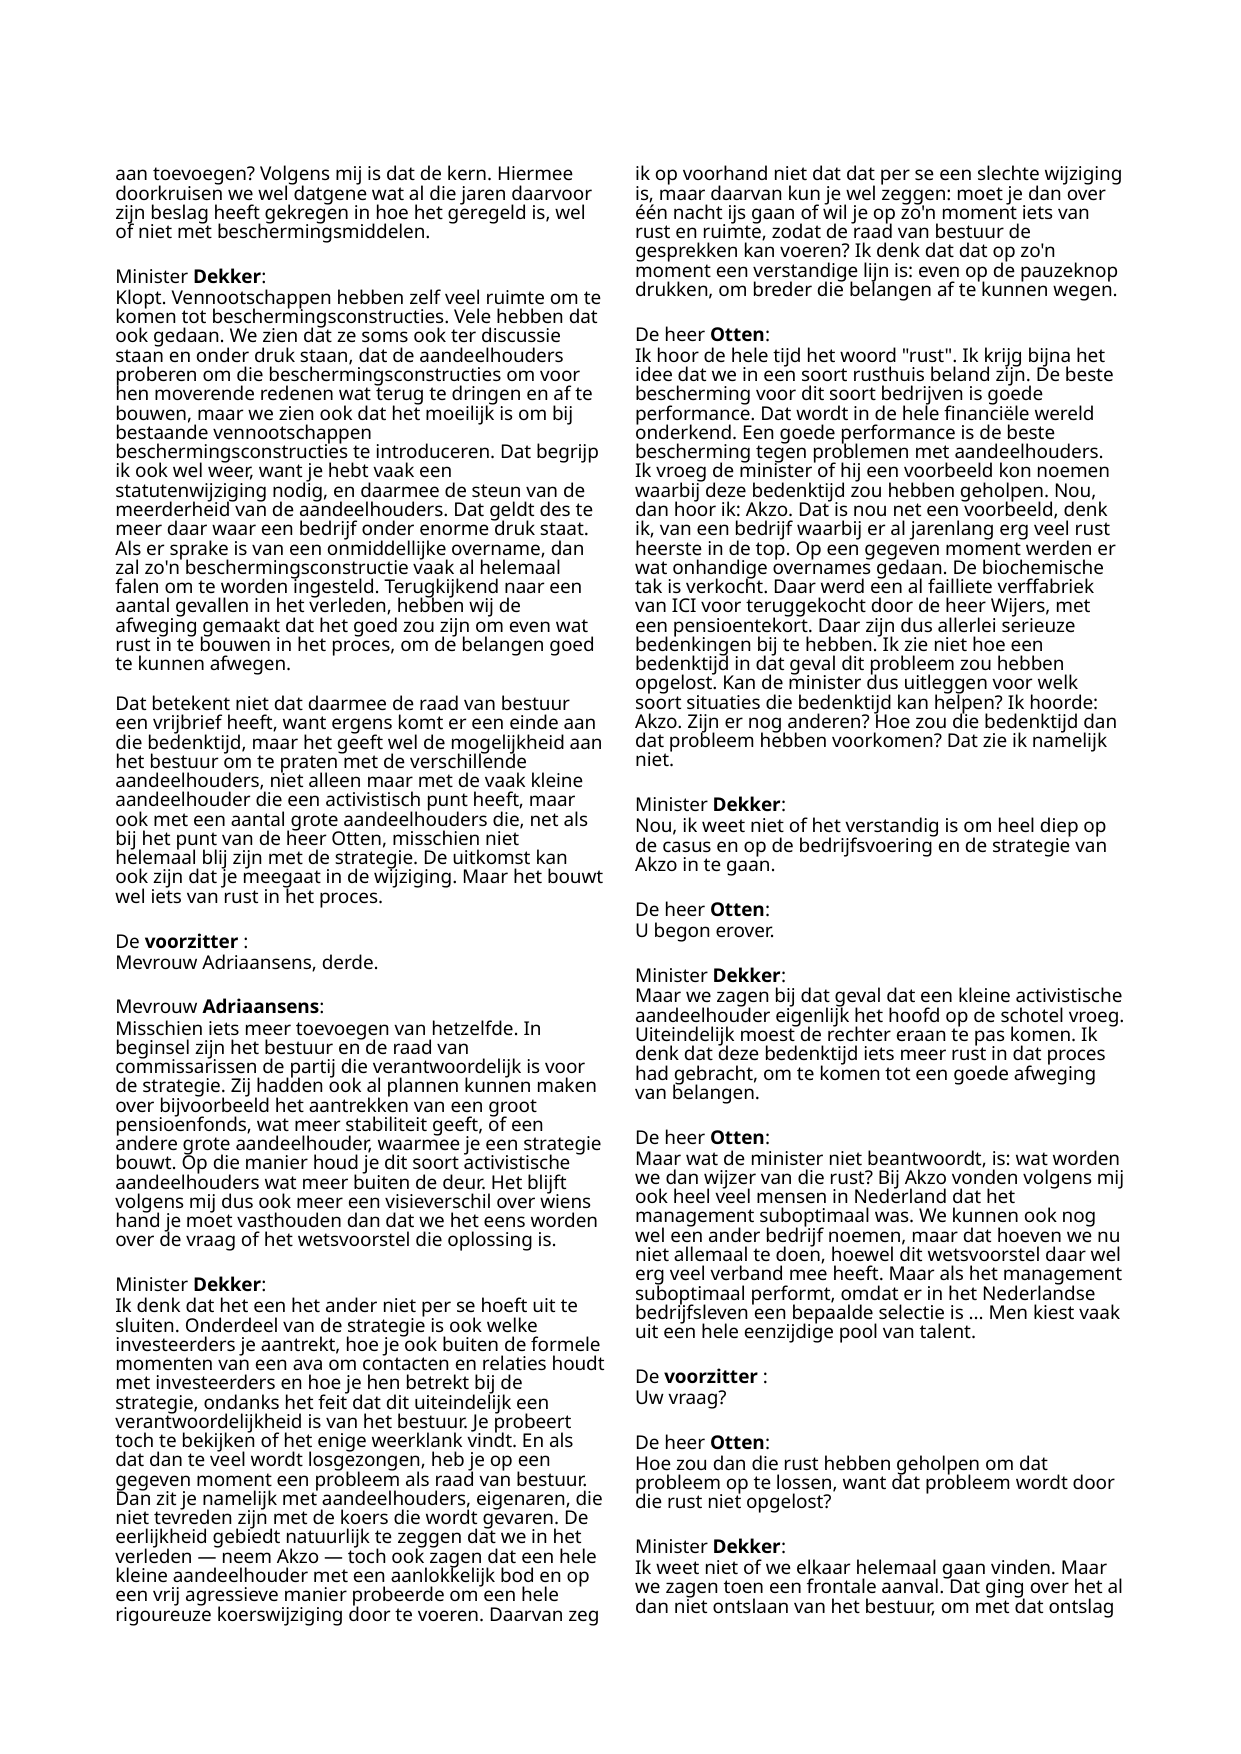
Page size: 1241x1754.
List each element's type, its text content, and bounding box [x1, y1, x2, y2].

text U begon erover. [635, 922, 1125, 941]
text De voorzitter : [635, 1363, 1125, 1389]
text Mevrouw Adriaansens, derde. [115, 954, 605, 973]
text Ik hoor de hele tijd het woord "rust". Ik krijg bijna het idee dat we in een soort rusthuis beland zijn. De beste bescherming voor dit soort bedrijven is goede performance. Dat wordt in de hele financiële wereld onderkend. Een goede performance is de beste bescherming tegen problemen met aandeelhouders. Ik vroeg de minister of hij een voorbeeld kon noemen waarbij deze bedenktijd zou hebben geholpen. Nou, dan hoor ik: Akzo. Dat is nou net een voorbeeld, denk ik, van een bedrijf waarbij er al jarenlang erg veel rust heerste in de top. Op een gegeven moment werden er wat onhandige overnames gedaan. De biochemische tak is verkocht. Daar werd een al failliete verffabriek van ICI voor teruggekocht door de heer Wijers, met een pensioentekort. Daar zijn dus allerlei serieuze bedenkingen bij te hebben. Ik zie niet hoe een bedenktijd in dat geval dit probleem zou hebben opgelost. Kan de minister dus uitleggen voor welk soort situaties die bedenktijd kan helpen? Ik hoorde: Akzo. Zijn er nog anderen? Hoe zou die bedenktijd dan dat probleem hebben voorkomen? Dat zie ik namelijk niet. [635, 347, 1125, 771]
text De heer Otten: [635, 896, 1125, 922]
text Misschien iets meer toevoegen van hetzelfde. In beginsel zijn het bestuur en de raad van commissarissen de partij die verantwoordelijk is voor de strategie. Zij hadden ook al plannen kunnen maken over bijvoorbeeld het aantrekken van een groot pensioenfonds, wat meer stabiliteit geeft, of een andere grote aandeelhouder, waarmee je een strategie bouwt. Op die manier houd je dit soort activistische aandeelhouders wat meer buiten de deur. Het blijft volgens mij dus ook meer een visieverschil over wiens hand je moet vasthouden dan dat we het eens worden over de vraag of het wetsvoorstel die oplossing is. [115, 1019, 605, 1251]
text De heer Otten: [635, 1429, 1125, 1455]
text aan toevoegen? Volgens mij is dat de kern. Hiermee doorkruisen we wel datgene wat al die jaren daarvoor zijn beslag heeft gekregen in hoe het geregeld is, wel of niet met beschermingsmiddelen. [115, 165, 605, 242]
text De voorzitter : [115, 928, 605, 954]
text Uw vraag? [635, 1389, 1125, 1408]
text Nou, ik weet niet of het verstandig is om heel diep op de casus en op de bedrijfsvoering en de strategie van Akzo in te gaan. [635, 817, 1125, 875]
text Klopt. Vennootschappen hebben zelf veel ruimte om te komen tot beschermingsconstructies. Vele hebben dat ook gedaan. We zien dat ze soms ook ter discussie staan en onder druk staan, dat de aandeelhouders proberen om die beschermingsconstructies om voor hen moverende redenen wat terug te dringen en af te bouwen, maar we zien ook dat het moeilijk is om bij bestaande vennootschappen beschermingsconstructies te introduceren. Dat begrijp ik ook wel weer, want je hebt vaak een statutenwijziging nodig, en daarmee de steun van de meerderheid van de aandeelhouders. Dat geldt des te meer daar waar een bedrijf onder enorme druk staat. Als er sprake is van een onmiddellijke overname, dan zal zo'n beschermingsconstructie vaak al helemaal falen om te worden ingesteld. Terugkijkend naar een aantal gevallen in het verleden, hebben wij de afweging gemaakt dat het goed zou zijn om even wat rust in te bouwen in het proces, om de belangen goed te kunnen afwegen. [115, 289, 605, 674]
text De heer Otten: [635, 321, 1125, 347]
text Dat betekent niet dat daarmee de raad van bestuur een vrijbrief heeft, want ergens komt er een einde aan die bedenktijd, maar het geeft wel de mogelijkheid aan het bestuur om te praten met de verschillende aandeelhouders, niet alleen maar met de vaak kleine aandeelhouder die een activistisch punt heeft, maar ook met een aantal grote aandeelhouders die, net als bij het punt van de heer Otten, misschien niet helemaal blij zijn met de strategie. De uitkomst kan ook zijn dat je meegaat in de wijziging. Maar het bouwt wel iets van rust in het proces. [115, 695, 605, 907]
text Minister Dekker: [115, 1272, 605, 1297]
text Minister Dekker: [635, 792, 1125, 817]
text Maar wat de minister niet beantwoordt, is: wat worden we dan wijzer van die rust? Bij Akzo vonden volgens mij ook heel veel mensen in Nederland dat het management suboptimaal was. We kunnen ook nog wel een ander bedrijf noemen, maar dat hoeven we nu niet allemaal te doen, hoewel dit wetsvoorstel daar wel erg veel verband mee heeft. Maar als het management suboptimaal performt, omdat er in het Nederlandse bedrijfsleven een bepaalde selectie is ... Men kiest vaak uit een hele eenzijdige pool van talent. [635, 1150, 1125, 1342]
text De heer Otten: [635, 1124, 1125, 1150]
text Ik denk dat het een het ander niet per se hoeft uit te sluiten. Onderdeel van de strategie is ook welke investeerders je aantrekt, hoe je ook buiten de formele momenten van een ava om contacten en relaties houdt met investeerders en hoe je hen betrekt bij de strategie, ondanks het feit dat dit uiteindelijk een verantwoordelijkheid is van het bestuur. Je probeert toch te bekijken of het enige weerklank vindt. En als dat dan te veel wordt losgezongen, heb je op een gegeven moment een probleem als raad van bestuur. Dan zit je namelijk met aandeelhouders, eigenaren, die niet tevreden zijn met de koers die wordt gevaren. De eerlijkheid gebiedt natuurlijk te zeggen dat we in het verleden — neem Akzo — toch ook zagen dat een hele kleine aandeelhouder met een aanlokkelijk bod en op een vrij agressieve manier probeerde om een hele rigoureuze koerswijziging door te voeren. Daarvan zeg [115, 1297, 605, 1625]
text Minister Dekker: [635, 962, 1125, 987]
text Minister Dekker: [115, 263, 605, 289]
text Maar we zagen bij dat geval dat een kleine activistische aandeelhouder eigenlijk het hoofd op de schotel vroeg. Uiteindelijk moest de rechter eraan te pas komen. Ik denk dat deze bedenktijd iets meer rust in dat proces had gebracht, om te komen tot een goede afweging van belangen. [635, 987, 1125, 1103]
text Hoe zou dan die rust hebben geholpen om dat probleem op te lossen, want dat probleem wordt door die rust niet opgelost? [635, 1455, 1125, 1513]
text Ik weet niet of we elkaar helemaal gaan vinden. Maar we zagen toen een frontale aanval. Dat ging over het al dan niet ontslaan van het bestuur, om met dat ontslag [635, 1559, 1125, 1617]
text Minister Dekker: [635, 1533, 1125, 1559]
text ik op voorhand niet dat dat per se een slechte wijziging is, maar daarvan kun je wel zeggen: moet je dan over één nacht ijs gaan of wil je op zo'n moment iets van rust en ruimte, zodat de raad van bestuur de gesprekken kan voeren? Ik denk dat dat op zo'n moment een verstandige lijn is: even op de pauzeknop drukken, om breder die belangen af te kunnen wegen. [635, 165, 1125, 300]
text Mevrouw Adriaansens: [115, 994, 605, 1019]
